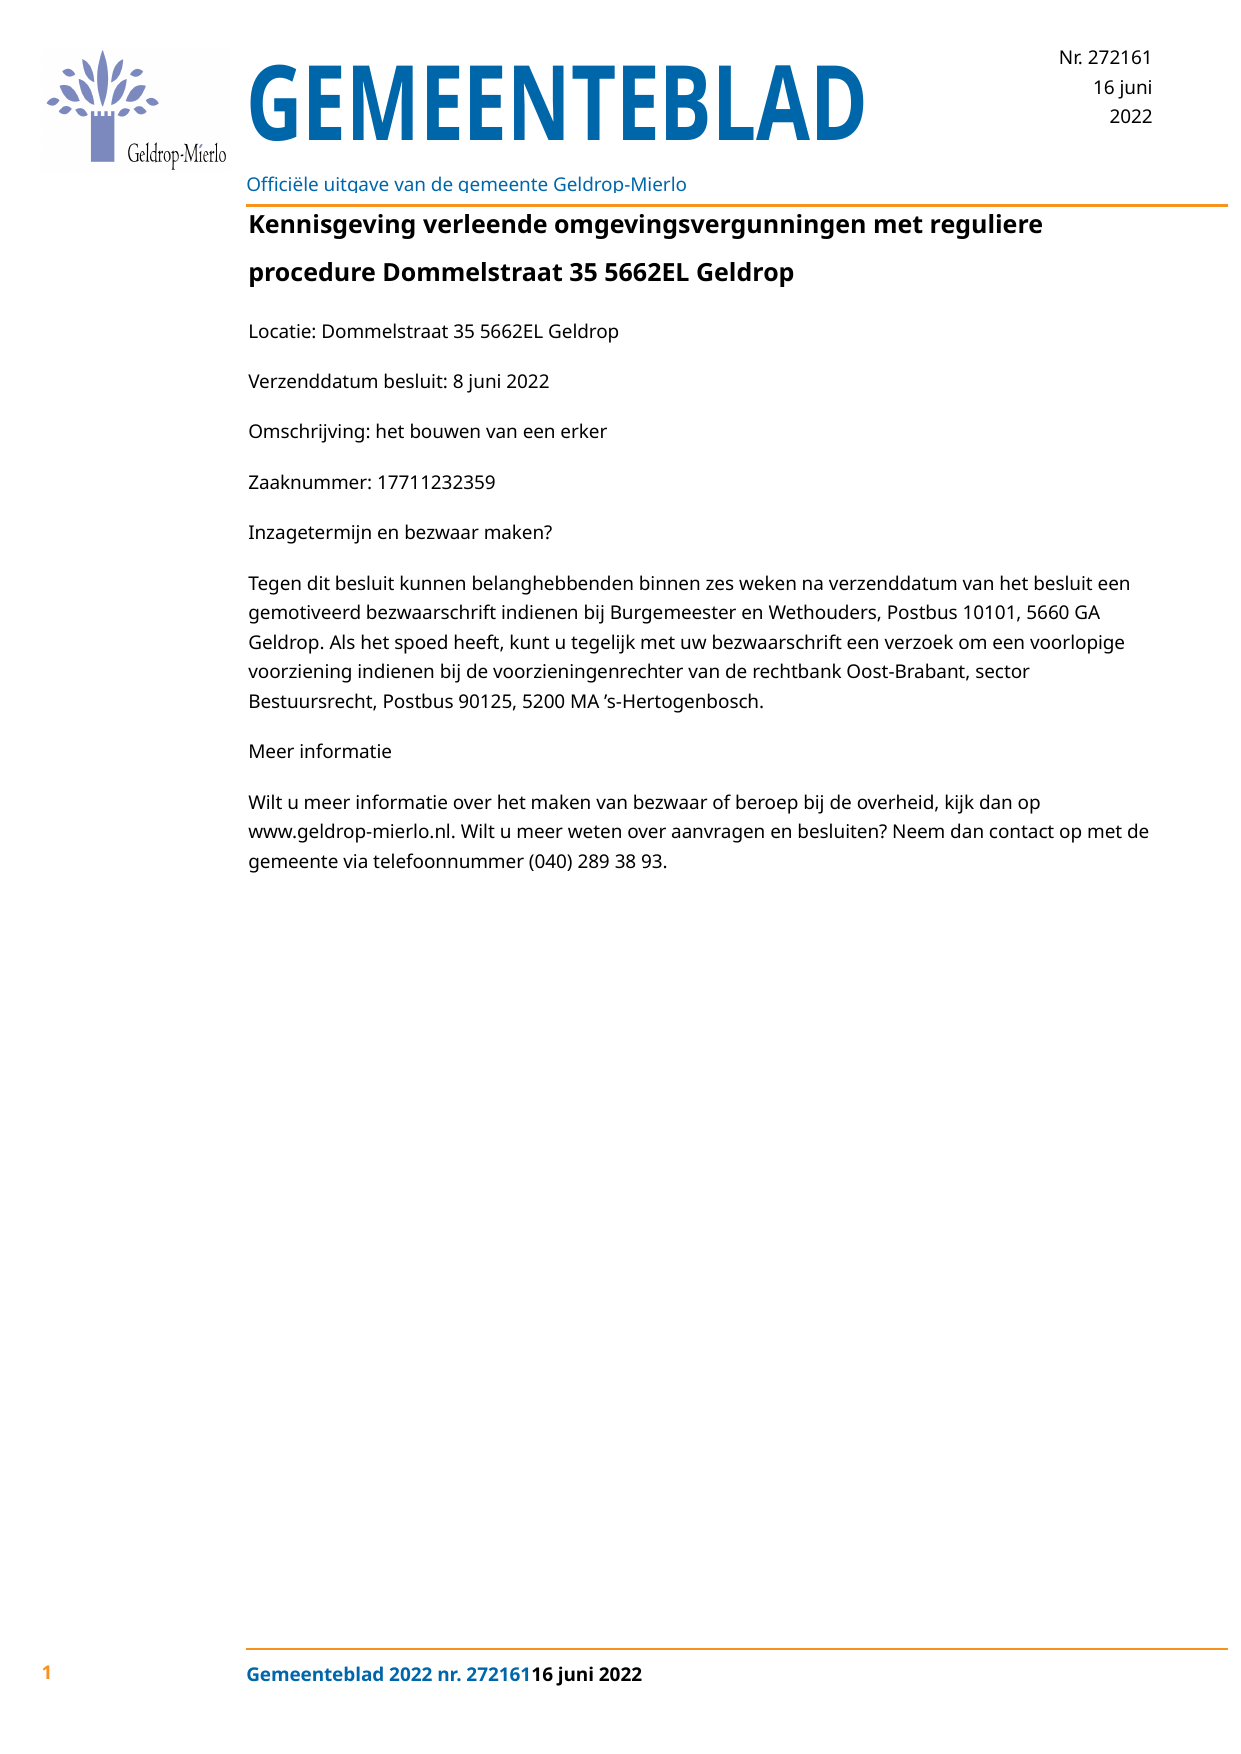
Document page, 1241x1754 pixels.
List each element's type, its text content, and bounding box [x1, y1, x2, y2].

picture [41, 47, 231, 172]
text Locatie: Dommelstraat 35 5662EL Geldrop [248, 318, 1152, 344]
text Wilt u meer informatie over het maken van bezwaar of beroep bij de overheid, kijk dan op www.geldrop-mierlo.nl. Wilt u meer weten over aanvragen en besluiten? Neem dan contact op met de gemeente via telefoonnummer (040) 289 38 93. [248, 789, 1152, 874]
text Verzenddatum besluit: 8 juni 2022 [248, 368, 1152, 394]
text Zaaknummer: 17711232359 [248, 469, 1152, 495]
text Tegen dit besluit kunnen belanghebbenden binnen zes weken na verzenddatum van het besluit een gemotiveerd bezwaarschrift indienen bij Burgemeester en Wethouders, Postbus 10101, 5660 GA Geldrop. Als het spoed heeft, kunt u tegelijk met uw bezwaarschrift een verzoek om een voorlopige voorziening indienen bij de voorzieningenrechter van de rechtbank Oost-Brabant, sector Bestuursrecht, Postbus 90125, 5200 MA ’s-Hertogenbosch. [248, 570, 1152, 714]
text Inzagetermijn en bezwaar maken? [248, 519, 1152, 545]
text Omschrijving: het bouwen van een erker [248, 419, 1152, 444]
text Meer informatie [248, 739, 1152, 764]
text Kennisgeving verleende omgevingsvergunningen met reguliere procedure Dommelstraat 35 5662EL Geldrop [248, 207, 1152, 288]
